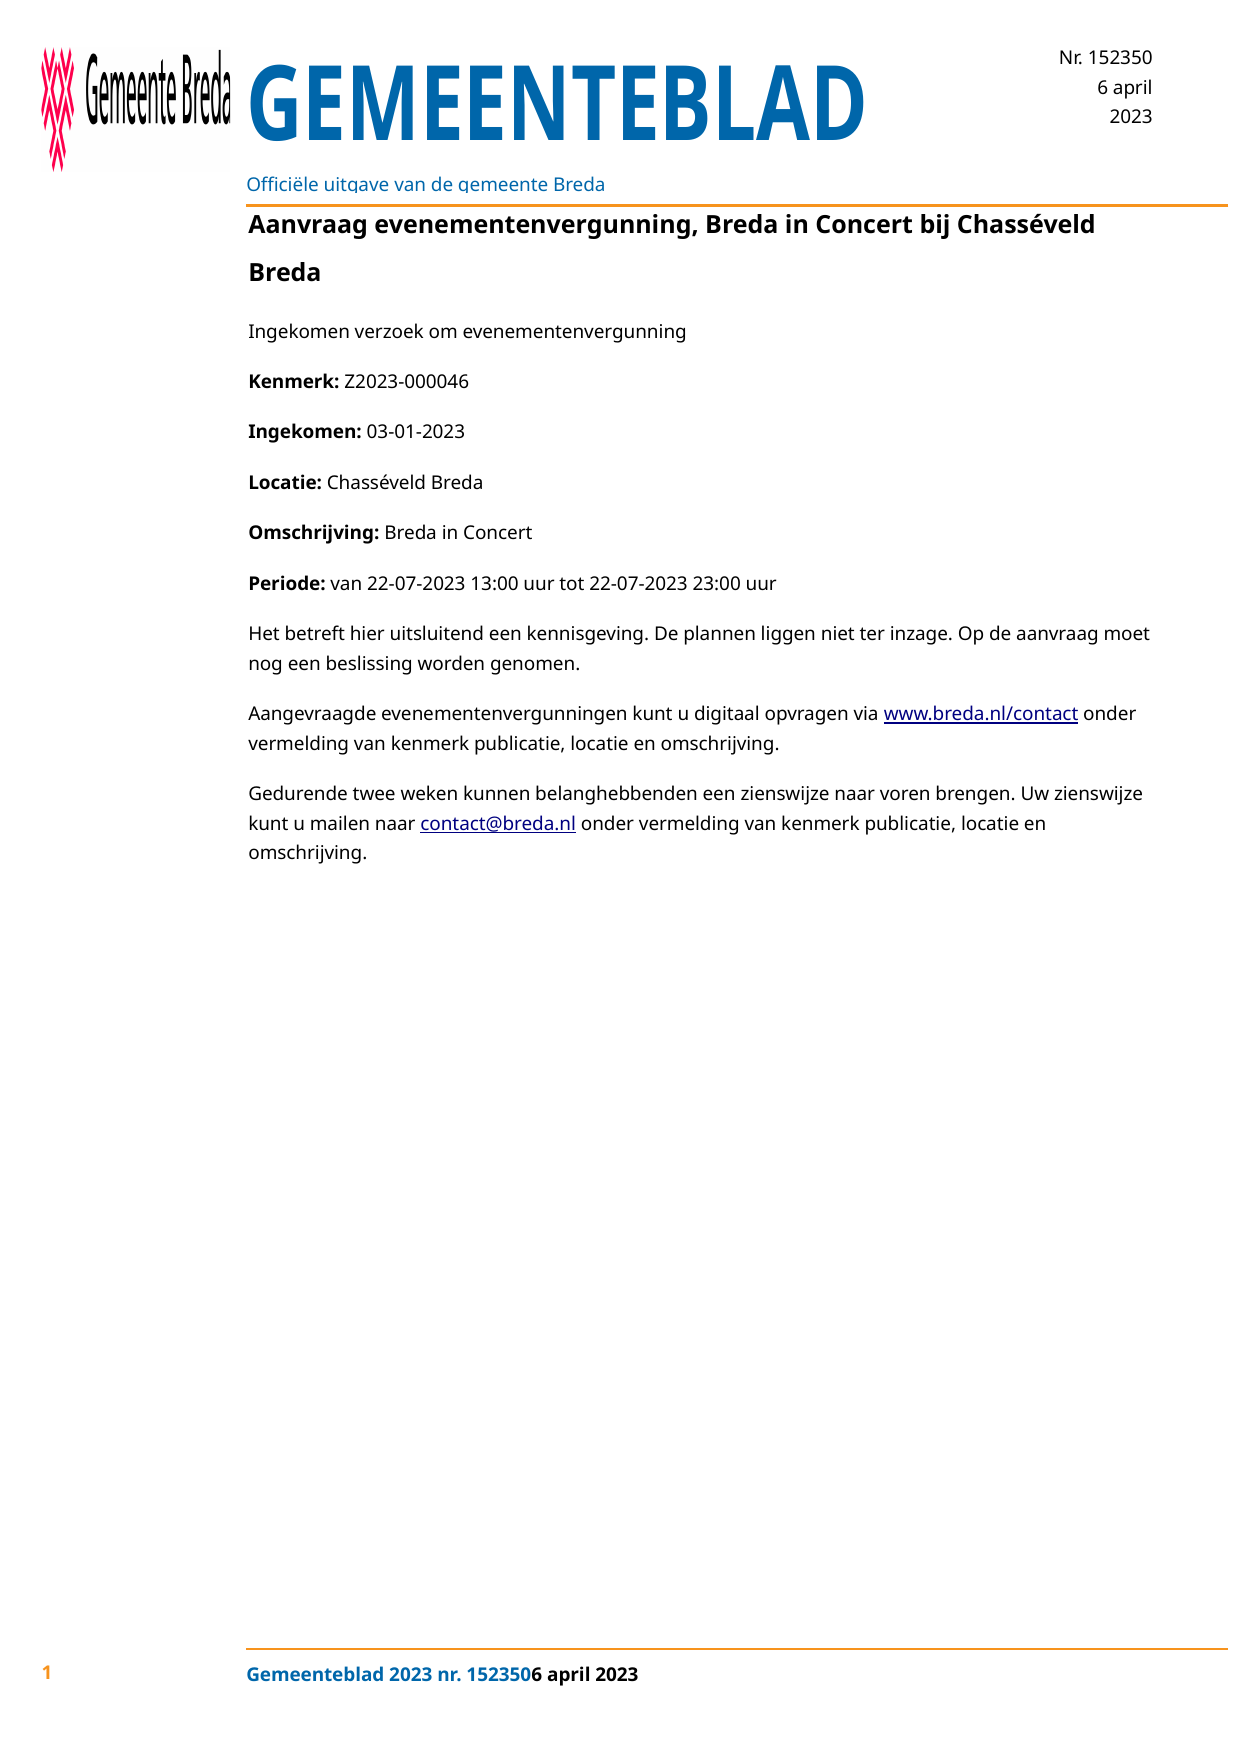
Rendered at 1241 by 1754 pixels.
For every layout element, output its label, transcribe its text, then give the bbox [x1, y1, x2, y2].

picture [41, 47, 231, 172]
text Kenmerk: Z2023-000046 [248, 368, 1152, 394]
text Ingekomen: 03-01-2023 [248, 419, 1152, 444]
text Aangevraagde evenementenvergunningen kunt u digitaal opvragen via www.breda.nl/contact onder vermelding van kenmerk publicatie, locatie en omschrijving. [248, 700, 1152, 756]
text Ingekomen verzoek om evenementenvergunning [248, 318, 1152, 344]
text Aanvraag evenementenvergunning, Breda in Concert bij Chasséveld Breda [248, 207, 1152, 288]
text Locatie: Chasséveld Breda [248, 469, 1152, 495]
text Periode: van 22-07-2023 13:00 uur tot 22-07-2023 23:00 uur [248, 570, 1152, 596]
text Omschrijving: Breda in Concert [248, 519, 1152, 545]
text Gedurende twee weken kunnen belanghebbenden een zienswijze naar voren brengen. Uw zienswijze kunt u mailen naar contact@breda.nl onder vermelding van kenmerk publicatie, locatie en omschrijving. [248, 780, 1152, 865]
text Het betreft hier uitsluitend een kennisgeving. De plannen liggen niet ter inzage. Op de aanvraag moet nog een beslissing worden genomen. [248, 620, 1152, 676]
